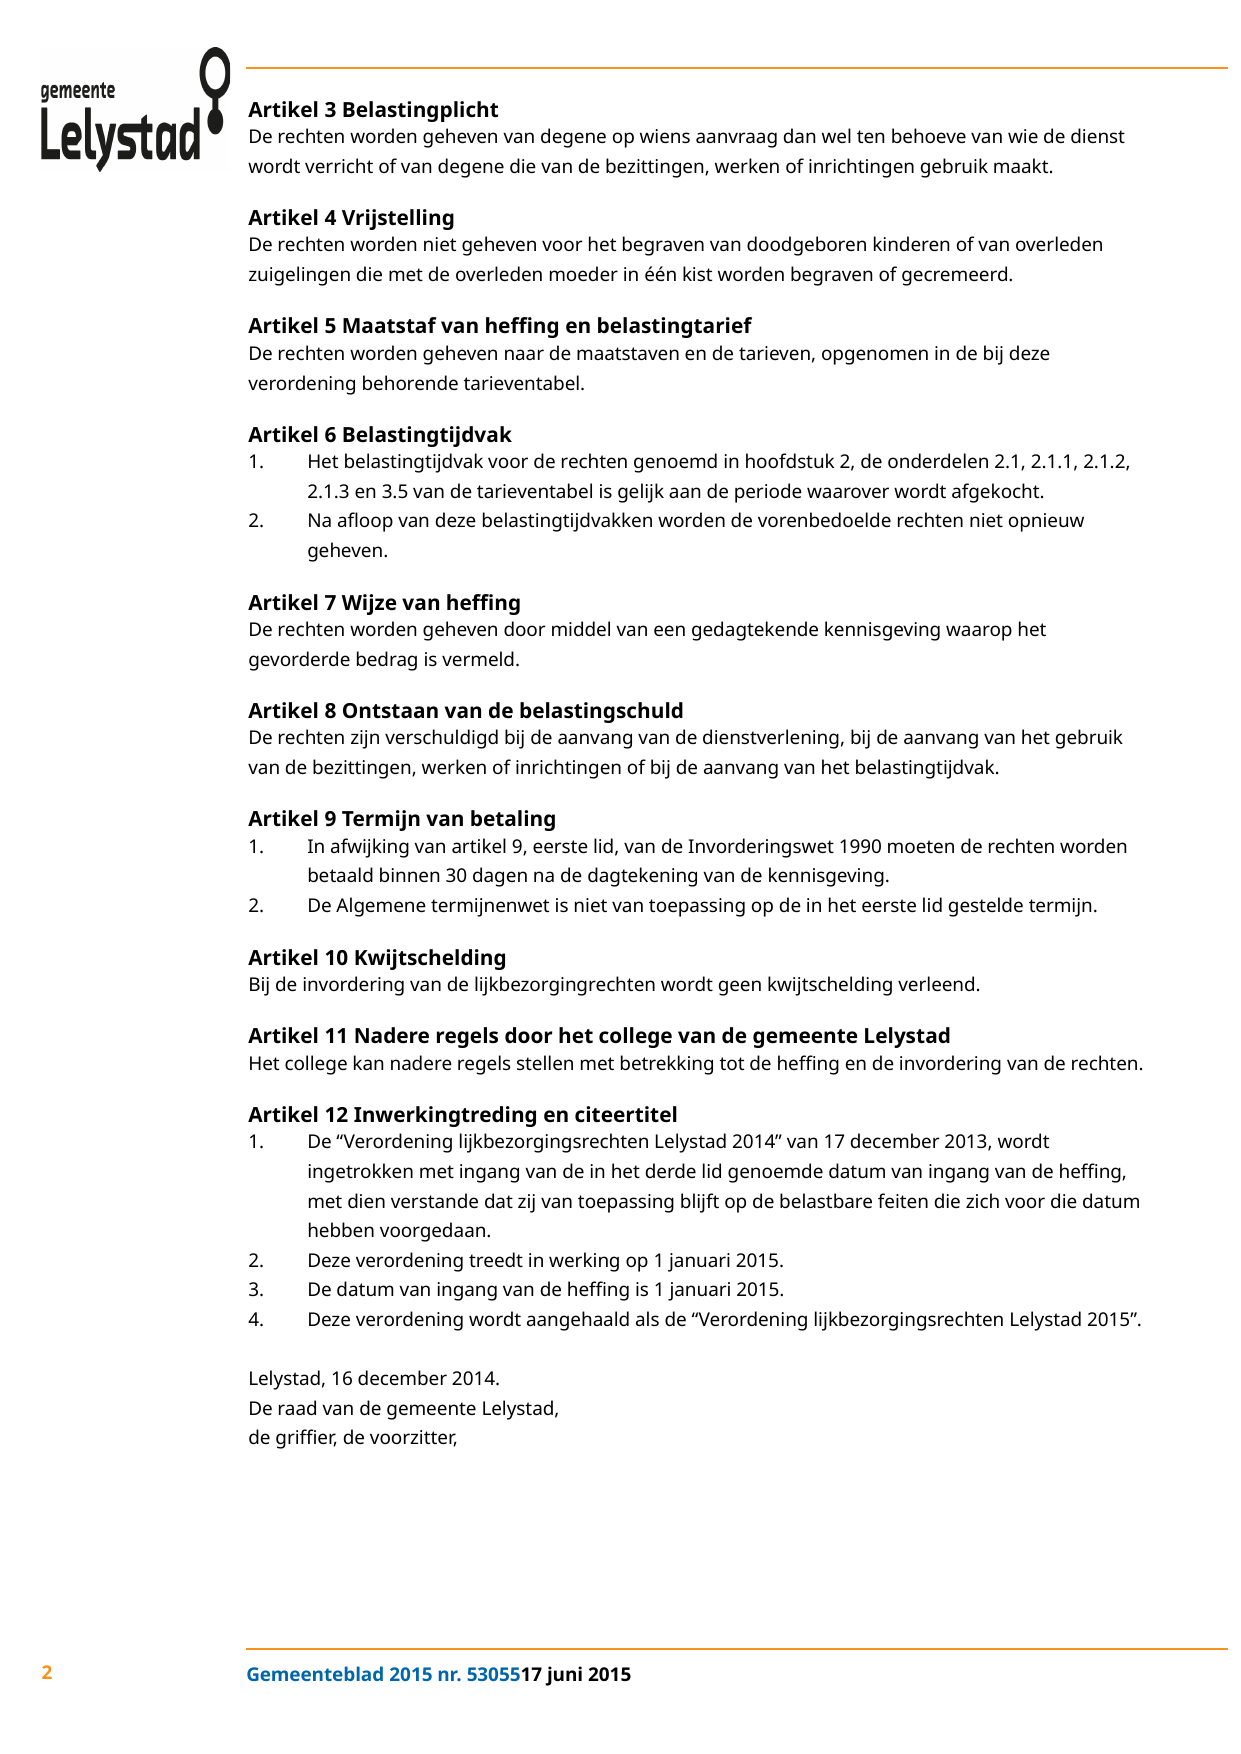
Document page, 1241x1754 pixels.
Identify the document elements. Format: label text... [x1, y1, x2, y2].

text Artikel 7 Wijze van heffing [248, 588, 1152, 616]
text de griffier, de voorzitter, [248, 1424, 1152, 1450]
list Deze verordening wordt aangehaald als de “Verordening lijkbezorgingsrechten Lelystad 2015”. [248, 1306, 1152, 1332]
text Artikel 6 Belastingtijdvak [248, 420, 1152, 448]
text De rechten worden niet geheven voor het begraven van doodgeboren kinderen of van overleden zuigelingen die met de overleden moeder in één kist worden begraven of gecremeerd. [248, 232, 1152, 287]
list De Algemene termijnenwet is niet van toepassing op de in het eerste lid gestelde termijn. [248, 892, 1152, 918]
list De “Verordening lijkbezorgingsrechten Lelystad 2014” van 17 december 2013, wordt ingetrokken met ingang van de in het derde lid genoemde datum van ingang van de heffing, met dien verstande dat zij van toepassing blijft op de belastbare feiten die zich voor die datum hebben voorgedaan. [248, 1129, 1152, 1243]
text Bij de invordering van de lijkbezorgingrechten wordt geen kwijtschelding verleend. [248, 971, 1152, 997]
text Het college kan nadere regels stellen met betrekking tot de heffing en de invordering van de rechten. [248, 1050, 1152, 1076]
text Artikel 11 Nadere regels door het college van de gemeente Lelystad [248, 1021, 1152, 1050]
list Na afloop van deze belastingtijdvakken worden de vorenbedoelde rechten niet opnieuw geheven. [248, 508, 1152, 563]
text Artikel 12 Inwerkingtreding en citeertitel [248, 1100, 1152, 1129]
list Het belastingtijdvak voor de rechten genoemd in hoofdstuk 2, de onderdelen 2.1, 2.1.1, 2.1.2, 2.1.3 en 3.5 van de tarieventabel is gelijk aan de periode waarover wordt afgekocht. [248, 448, 1152, 504]
text De rechten worden geheven naar de maatstaven en de tarieven, opgenomen in de bij deze verordening behorende tarieventabel. [248, 340, 1152, 395]
text Artikel 8 Ontstaan van de belastingschuld [248, 696, 1152, 724]
text De rechten zijn verschuldigd bij de aanvang van de dienstverlening, bij de aanvang van het gebruik van de bezittingen, werken of inrichtingen of bij de aanvang van het belastingtijdvak. [248, 724, 1152, 780]
text Lelystad, 16 december 2014. [248, 1365, 1152, 1391]
text De raad van de gemeente Lelystad, [248, 1395, 1152, 1421]
text Artikel 10 Kwijtschelding [248, 943, 1152, 971]
text De rechten worden geheven van degene op wiens aanvraag dan wel ten behoeve van wie de dienst wordt verricht of van degene die van de bezittingen, werken of inrichtingen gebruik maakt. [248, 123, 1152, 178]
list De datum van ingang van de heffing is 1 januari 2015. [248, 1277, 1152, 1302]
text Artikel 4 Vrijstelling [248, 203, 1152, 232]
picture [41, 47, 231, 172]
text Artikel 5 Maatstaf van heffing en belastingtarief [248, 312, 1152, 340]
list In afwijking van artikel 9, eerste lid, van de Invorderingswet 1990 moeten de rechten worden [248, 833, 1152, 859]
list Deze verordening treedt in werking op 1 januari 2015. [248, 1247, 1152, 1273]
text Artikel 3 Belastingplicht [248, 95, 1152, 123]
list betaald binnen 30 dagen na de dagtekening van de kennisgeving. [248, 863, 1152, 888]
text Artikel 9 Termijn van betaling [248, 804, 1152, 833]
text De rechten worden geheven door middel van een gedagtekende kennisgeving waarop het gevorderde bedrag is vermeld. [248, 616, 1152, 671]
